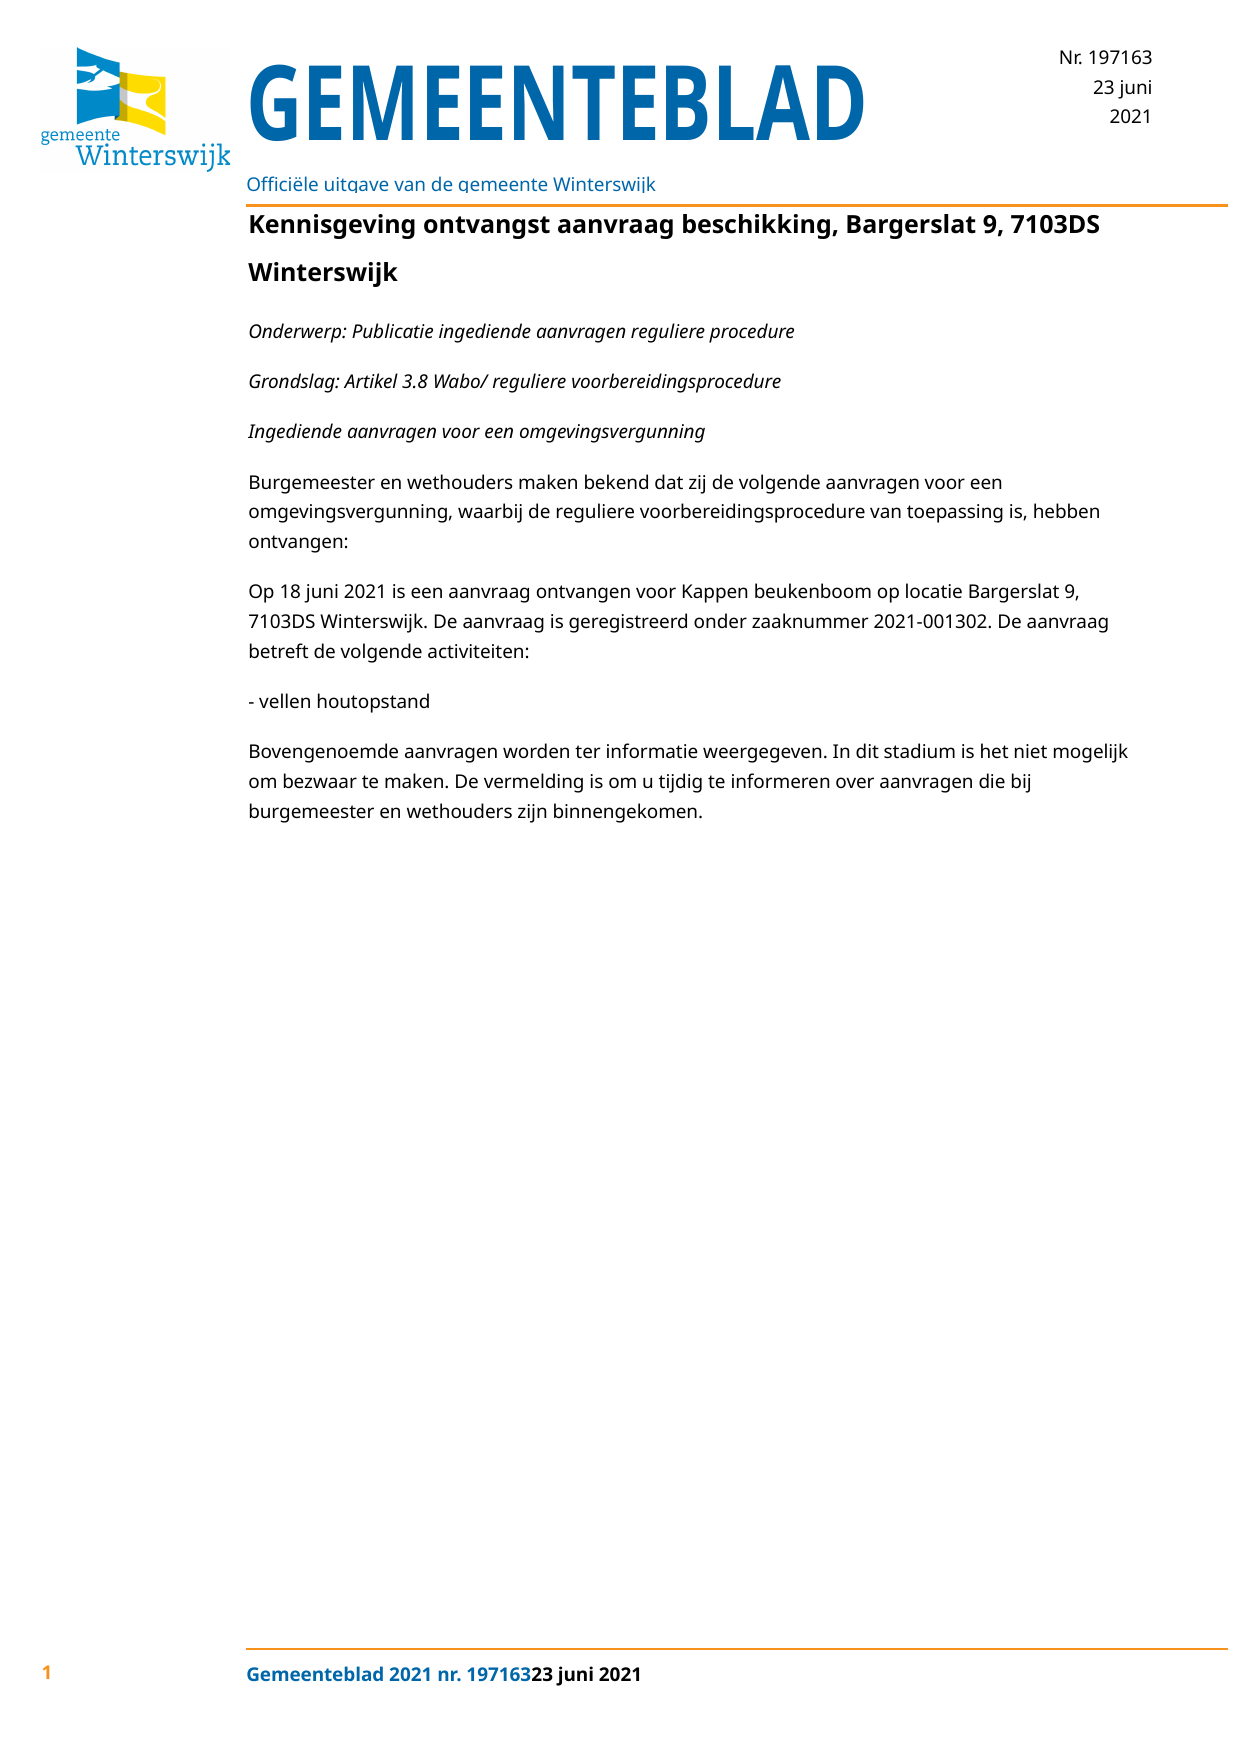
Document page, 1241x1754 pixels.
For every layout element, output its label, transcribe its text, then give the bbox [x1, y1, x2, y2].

text Onderwerp: Publicatie ingediende aanvragen reguliere procedure [248, 318, 1152, 344]
text Burgemeester en wethouders maken bekend dat zij de volgende aanvragen voor een omgevingsvergunning, waarbij de reguliere voorbereidingsprocedure van toepassing is, hebben ontvangen: [248, 469, 1152, 554]
picture [41, 47, 231, 172]
text Op 18 juni 2021 is een aanvraag ontvangen voor Kappen beukenboom op locatie Bargerslat 9, 7103DS Winterswijk. De aanvraag is geregistreerd onder zaaknummer 2021-001302. De aanvraag betreft de volgende activiteiten: [248, 579, 1152, 664]
text Kennisgeving ontvangst aanvraag beschikking, Bargerslat 9, 7103DS Winterswijk [248, 207, 1152, 288]
picture [225, 153, 231, 162]
text Bovengenoemde aanvragen worden ter informatie weergegeven. In dit stadium is het niet mogelijk om bezwaar te maken. De vermelding is om u tijdig te informeren over aanvragen die bij burgemeester en wethouders zijn binnengekomen. [248, 739, 1152, 824]
text Ingediende aanvragen voor een omgevingsvergunning [248, 419, 1152, 444]
text - vellen houtopstand [248, 688, 1152, 714]
text Grondslag: Artikel 3.8 Wabo/ reguliere voorbereidingsprocedure [248, 368, 1152, 394]
